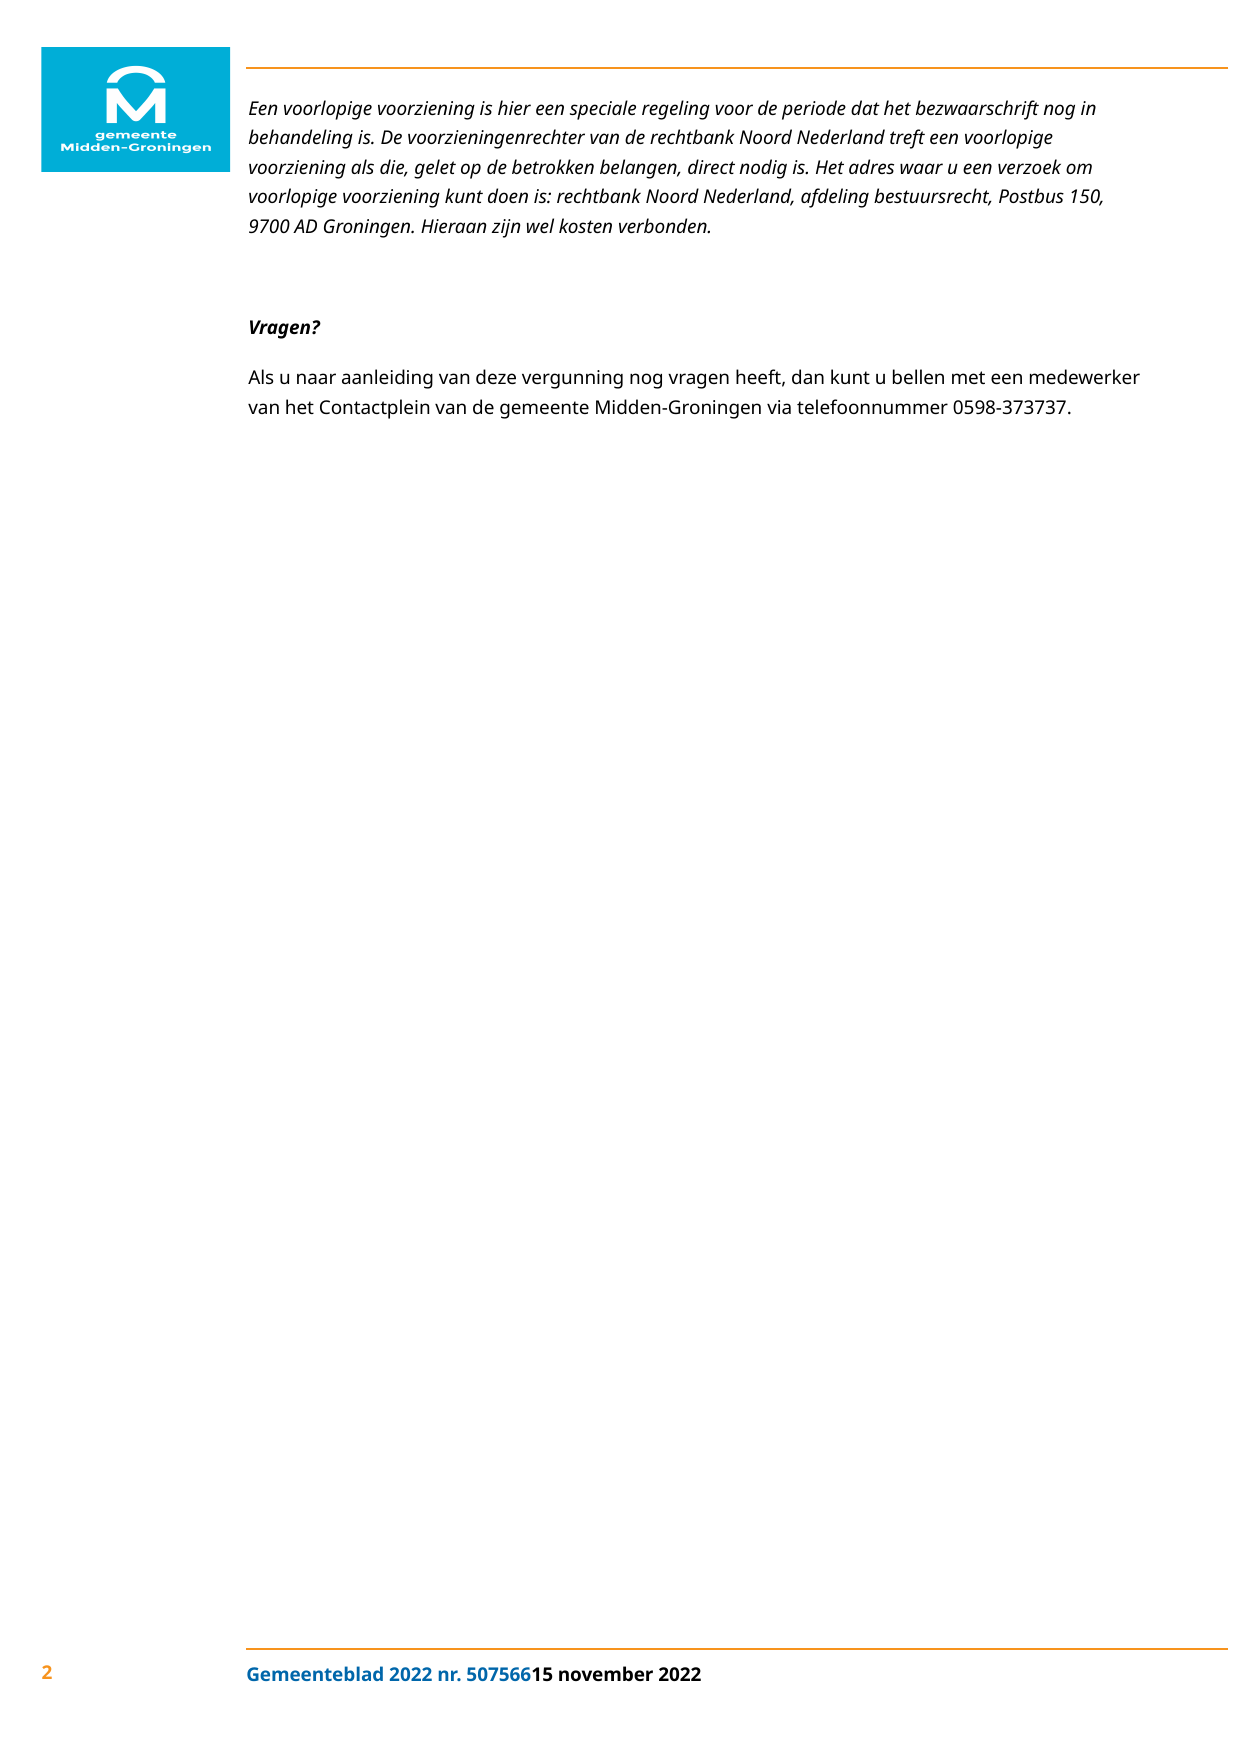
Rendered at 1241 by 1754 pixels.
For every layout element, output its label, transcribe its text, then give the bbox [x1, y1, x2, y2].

picture [107, 89, 165, 122]
text Als u naar aanleiding van deze vergunning nog vragen heeft, dan kunt u bellen met een medewerker van het Contactplein van de gemeente Midden-Groningen via telefoonnummer 0598-373737. [248, 364, 1152, 420]
picture [184, 146, 190, 153]
text Vragen? [248, 314, 1152, 340]
text Een voorlopige voorziening is hier een speciale regeling voor de periode dat het bezwaarschrift nog in behandeling is. De voorzieningenrechter van de rechtbank Noord Nederland treft een voorlopige voorziening als die, gelet op de betrokken belangen, direct nodig is. Het adres waar u een verzoek om voorlopige voorziening kunt doen is: rechtbank Noord Nederland, afdeling bestuursrecht, Postbus 150, 9700 AD Groningen. Hieraan zijn wel kosten verbonden. [248, 95, 1152, 239]
picture [108, 66, 164, 82]
